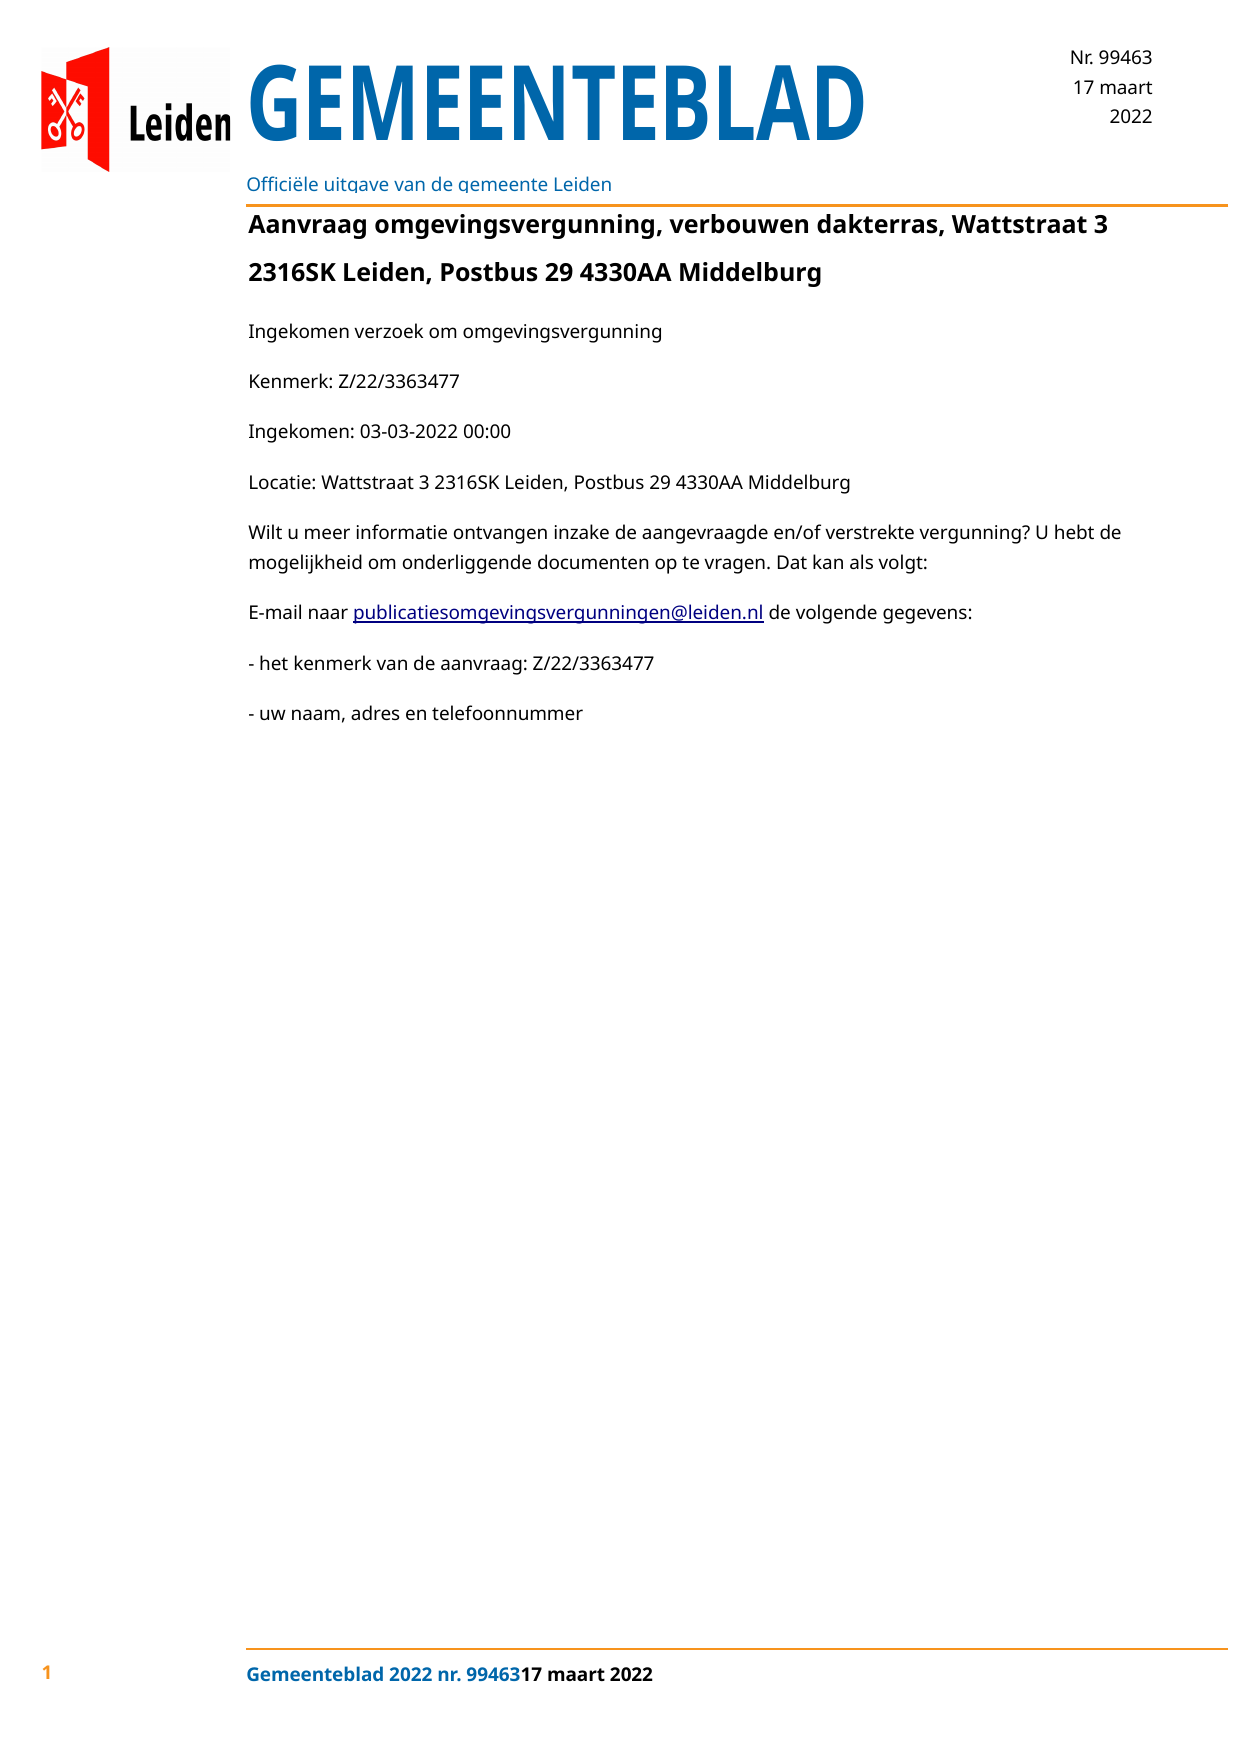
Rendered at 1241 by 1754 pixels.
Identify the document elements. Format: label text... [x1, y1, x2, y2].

text Ingekomen verzoek om omgevingsvergunning [248, 318, 1152, 344]
picture [41, 47, 231, 172]
text Aanvraag omgevingsvergunning, verbouwen dakterras, Wattstraat 3 2316SK Leiden, Postbus 29 4330AA Middelburg [248, 207, 1152, 288]
text - uw naam, adres en telefoonnummer [248, 700, 1152, 726]
text Locatie: Wattstraat 3 2316SK Leiden, Postbus 29 4330AA Middelburg [248, 469, 1152, 495]
text Wilt u meer informatie ontvangen inzake de aangevraagde en/of verstrekte vergunning? U hebt de mogelijkheid om onderliggende documenten op te vragen. Dat kan als volgt: [248, 519, 1152, 575]
text Kenmerk: Z/22/3363477 [248, 368, 1152, 394]
text - het kenmerk van de aanvraag: Z/22/3363477 [248, 650, 1152, 676]
text Ingekomen: 03-03-2022 00:00 [248, 419, 1152, 444]
text E-mail naar publicatiesomgevingsvergunningen@leiden.nl de volgende gegevens: [248, 599, 1152, 625]
